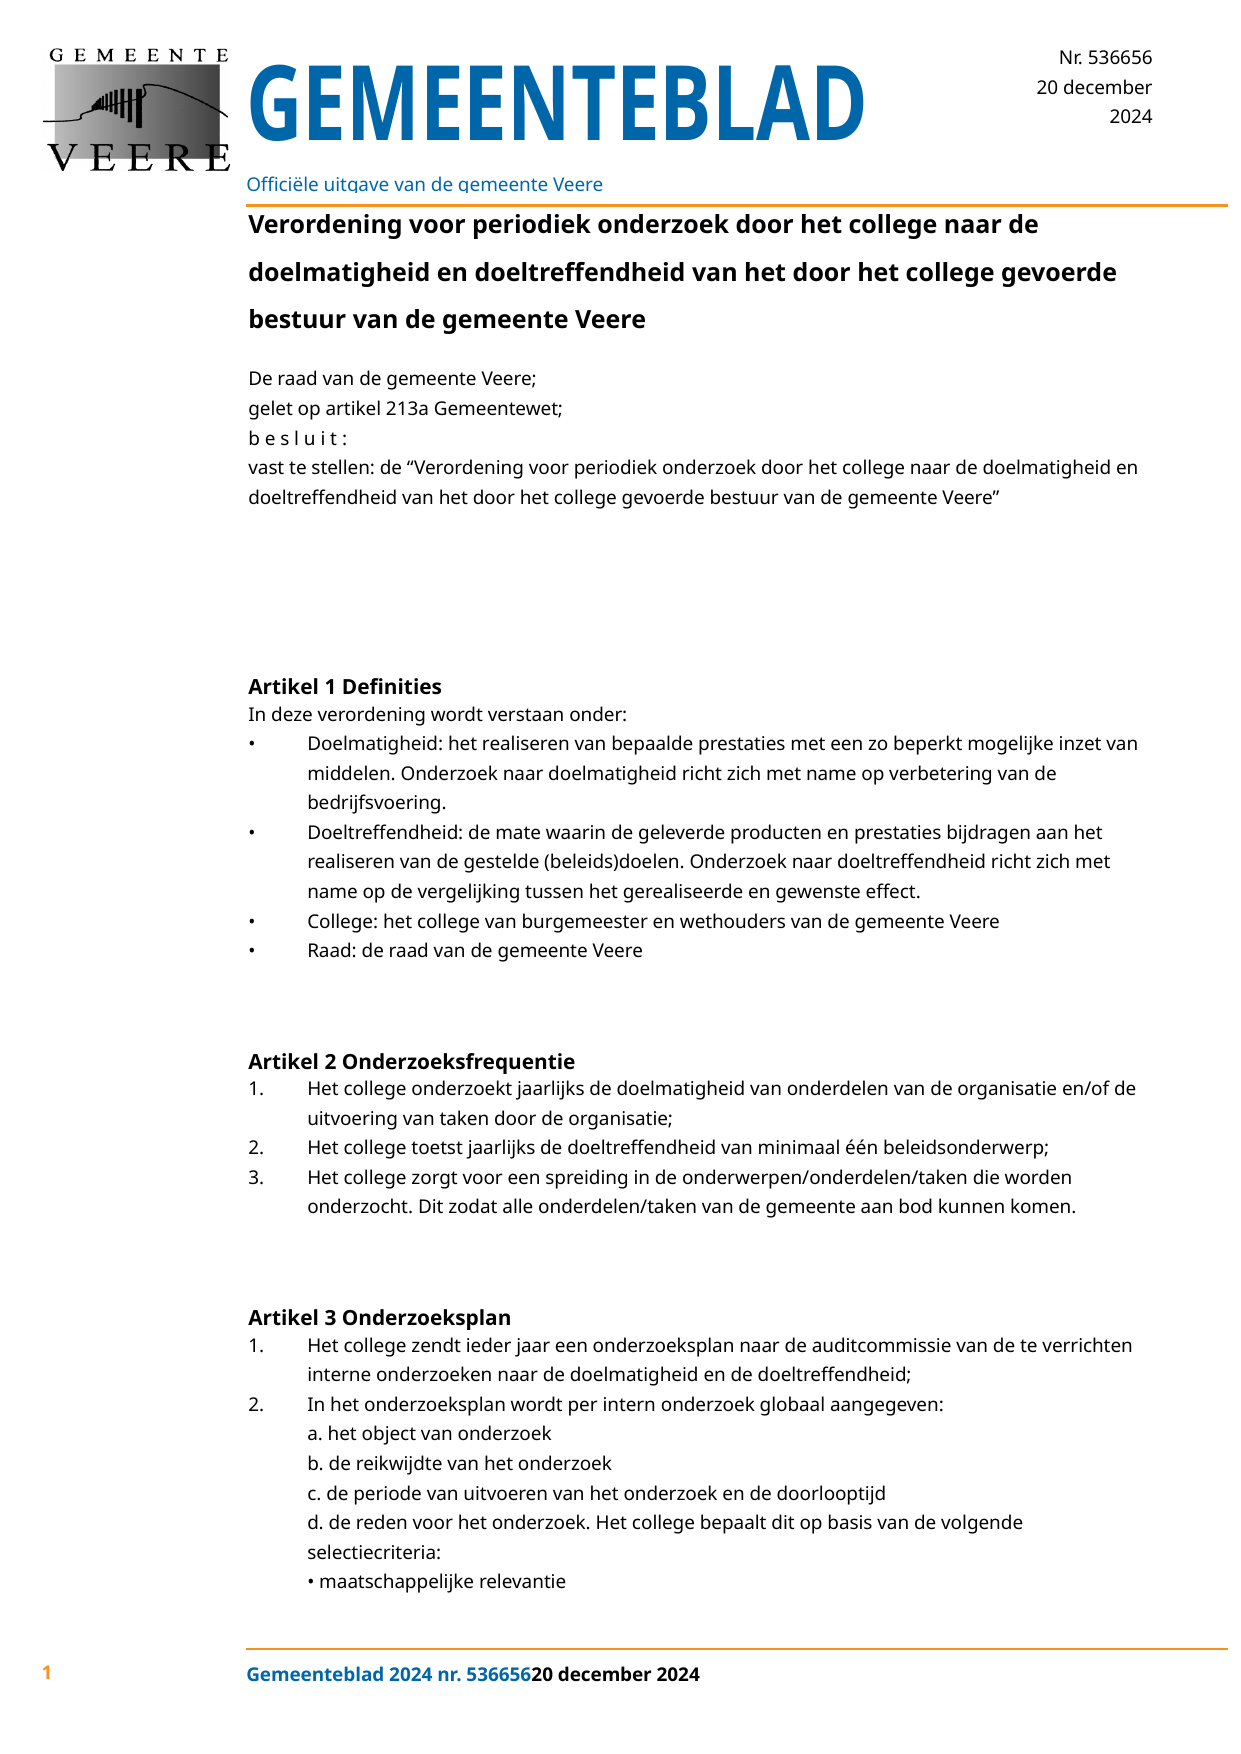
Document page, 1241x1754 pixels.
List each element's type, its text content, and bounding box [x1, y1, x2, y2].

list In het onderzoeksplan wordt per intern onderzoek globaal aangegeven: [248, 1391, 1152, 1417]
list b. de reikwijdte van het onderzoek [248, 1450, 1152, 1476]
text Artikel 2 Onderzoeksfrequentie [248, 1047, 1152, 1075]
list Doeltreffendheid: de mate waarin de geleverde producten en prestaties bijdragen aan het realiseren van de gestelde (beleids)doelen. Onderzoek naar doeltreffendheid richt zich met name op de vergelijking tussen het gerealiseerde en gewenste effect. [248, 819, 1152, 904]
list d. de reden voor het onderzoek. Het college bepaalt dit op basis van de volgende selectiecriteria: [248, 1509, 1152, 1564]
text Artikel 1 Definities [248, 672, 1152, 701]
text In deze verordening wordt verstaan onder: [248, 701, 1152, 726]
list • maatschappelijke relevantie [248, 1568, 1152, 1594]
text b e s l u i t : [248, 425, 1152, 450]
list a. het object van onderzoek [248, 1421, 1152, 1446]
picture [41, 47, 231, 172]
list Doelmatigheid: het realiseren van bepaalde prestaties met een zo beperkt mogelijke inzet van middelen. Onderzoek naar doelmatigheid richt zich met name op verbetering van de bedrijfsvoering. [248, 730, 1152, 815]
list Het college zorgt voor een spreiding in de onderwerpen/onderdelen/taken die worden onderzocht. Dit zodat alle onderdelen/taken van de gemeente aan bod kunnen komen. [248, 1164, 1152, 1219]
text gelet op artikel 213a Gemeentewet; [248, 395, 1152, 421]
list c. de periode van uitvoeren van het onderzoek en de doorlooptijd [248, 1480, 1152, 1505]
list Het college toetst jaarlijks de doeltreffendheid van minimaal één beleidsonderwerp; [248, 1134, 1152, 1160]
list College: het college van burgemeester en wethouders van de gemeente Veere [248, 908, 1152, 933]
text Artikel 3 Onderzoeksplan [248, 1303, 1152, 1332]
list Het college onderzoekt jaarlijks de doelmatigheid van onderdelen van de organisatie en/of de uitvoering van taken door de organisatie; [248, 1075, 1152, 1131]
text vast te stellen: de “Verordening voor periodiek onderzoek door het college naar de doelmatigheid en doeltreffendheid van het door het college gevoerde bestuur van de gemeente Veere” [248, 454, 1152, 509]
list Het college zendt ieder jaar een onderzoeksplan naar de auditcommissie van de te verrichten interne onderzoeken naar de doelmatigheid en de doeltreffendheid; [248, 1332, 1152, 1387]
text De raad van de gemeente Veere; [248, 366, 1152, 391]
text Verordening voor periodiek onderzoek door het college naar de doelmatigheid en doeltreffendheid van het door het college gevoerde bestuur van de gemeente Veere [248, 207, 1152, 336]
list Raad: de raad van de gemeente Veere [248, 937, 1152, 963]
